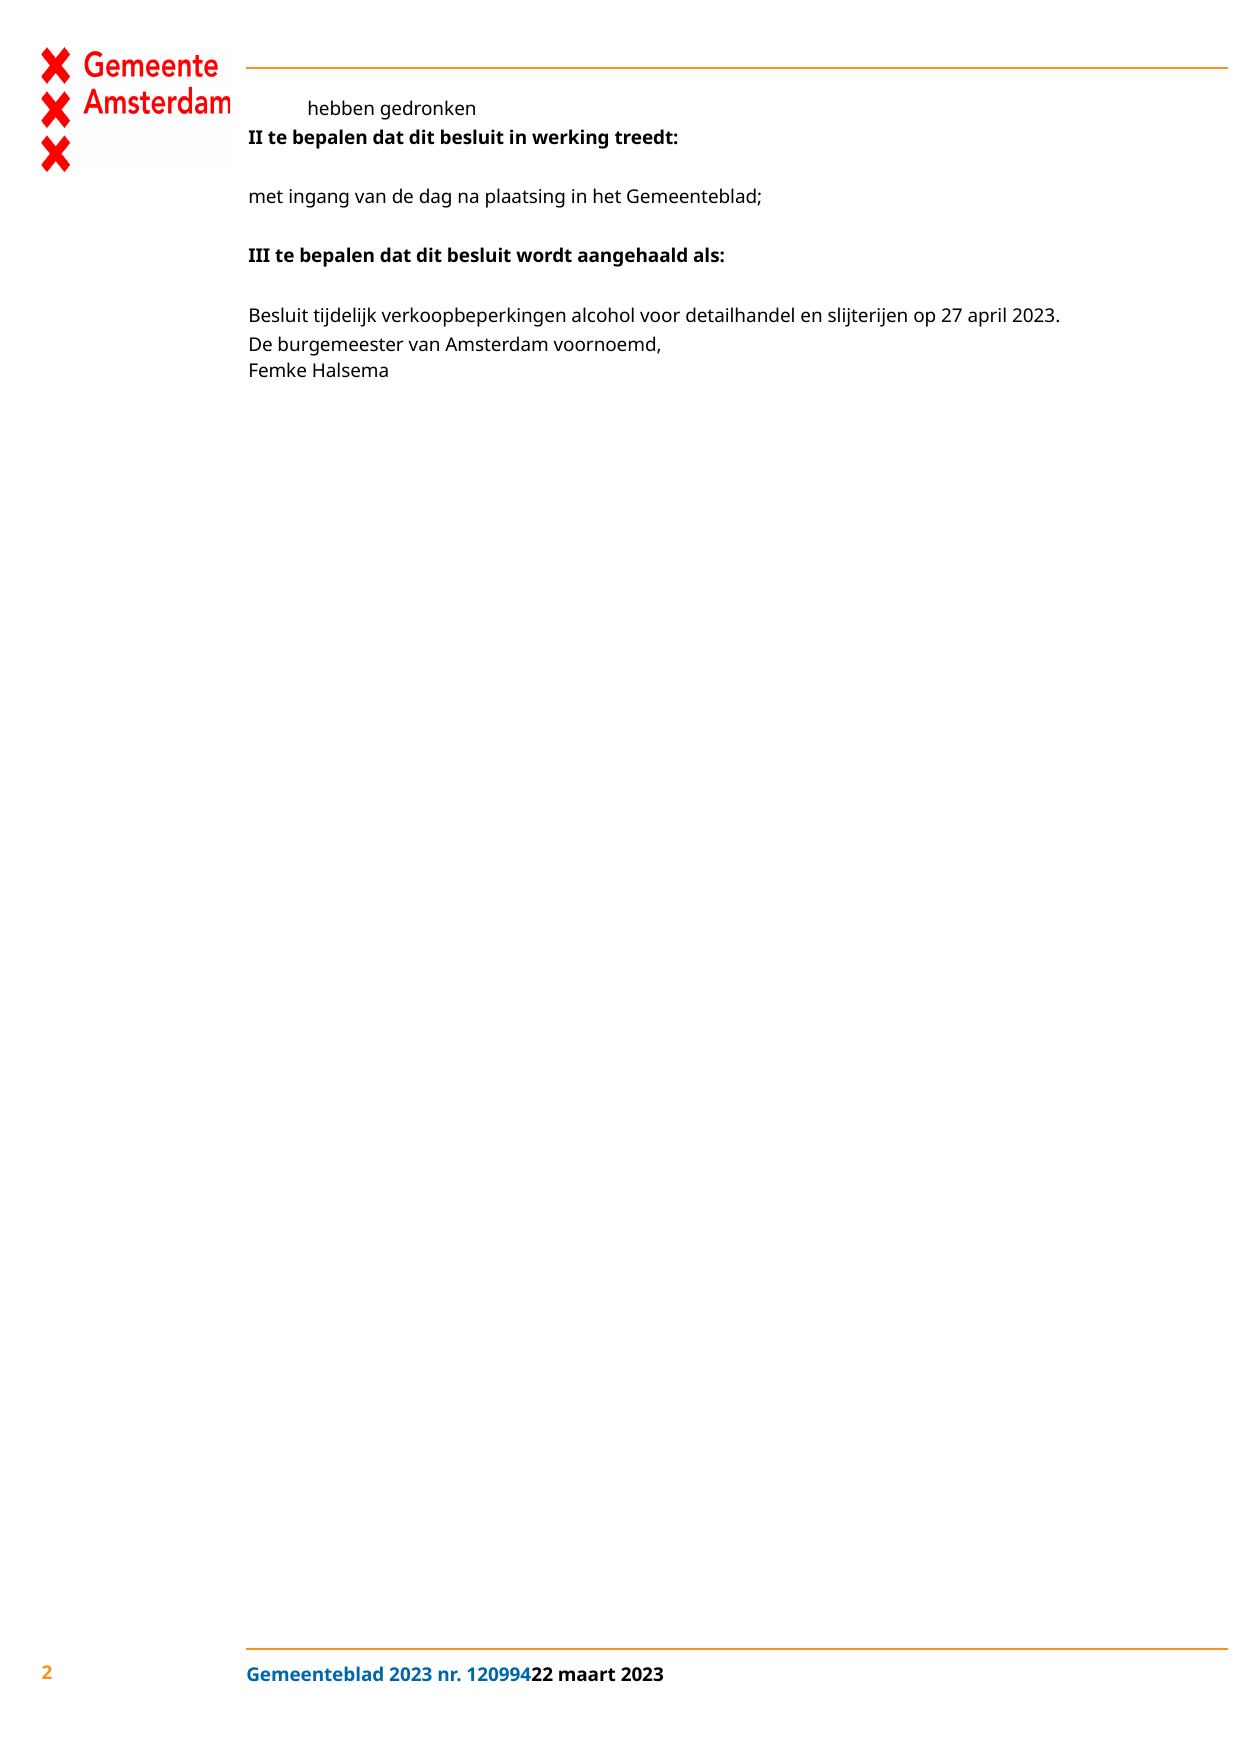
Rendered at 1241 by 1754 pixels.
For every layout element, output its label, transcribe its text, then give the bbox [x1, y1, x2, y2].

list hebben gedronken [248, 95, 1152, 121]
text Femke Halsema [248, 357, 1152, 383]
text II te bepalen dat dit besluit in werking treedt: [248, 124, 1152, 150]
text III te bepalen dat dit besluit wordt aangehaald als: [248, 243, 1152, 268]
text Besluit tijdelijk verkoopbeperkingen alcohol voor detailhandel en slijterijen op 27 april 2023. [248, 302, 1152, 328]
text met ingang van de dag na plaatsing in het Gemeenteblad; [248, 183, 1152, 209]
picture [41, 47, 231, 172]
text De burgemeester van Amsterdam voornoemd, [248, 331, 1152, 357]
